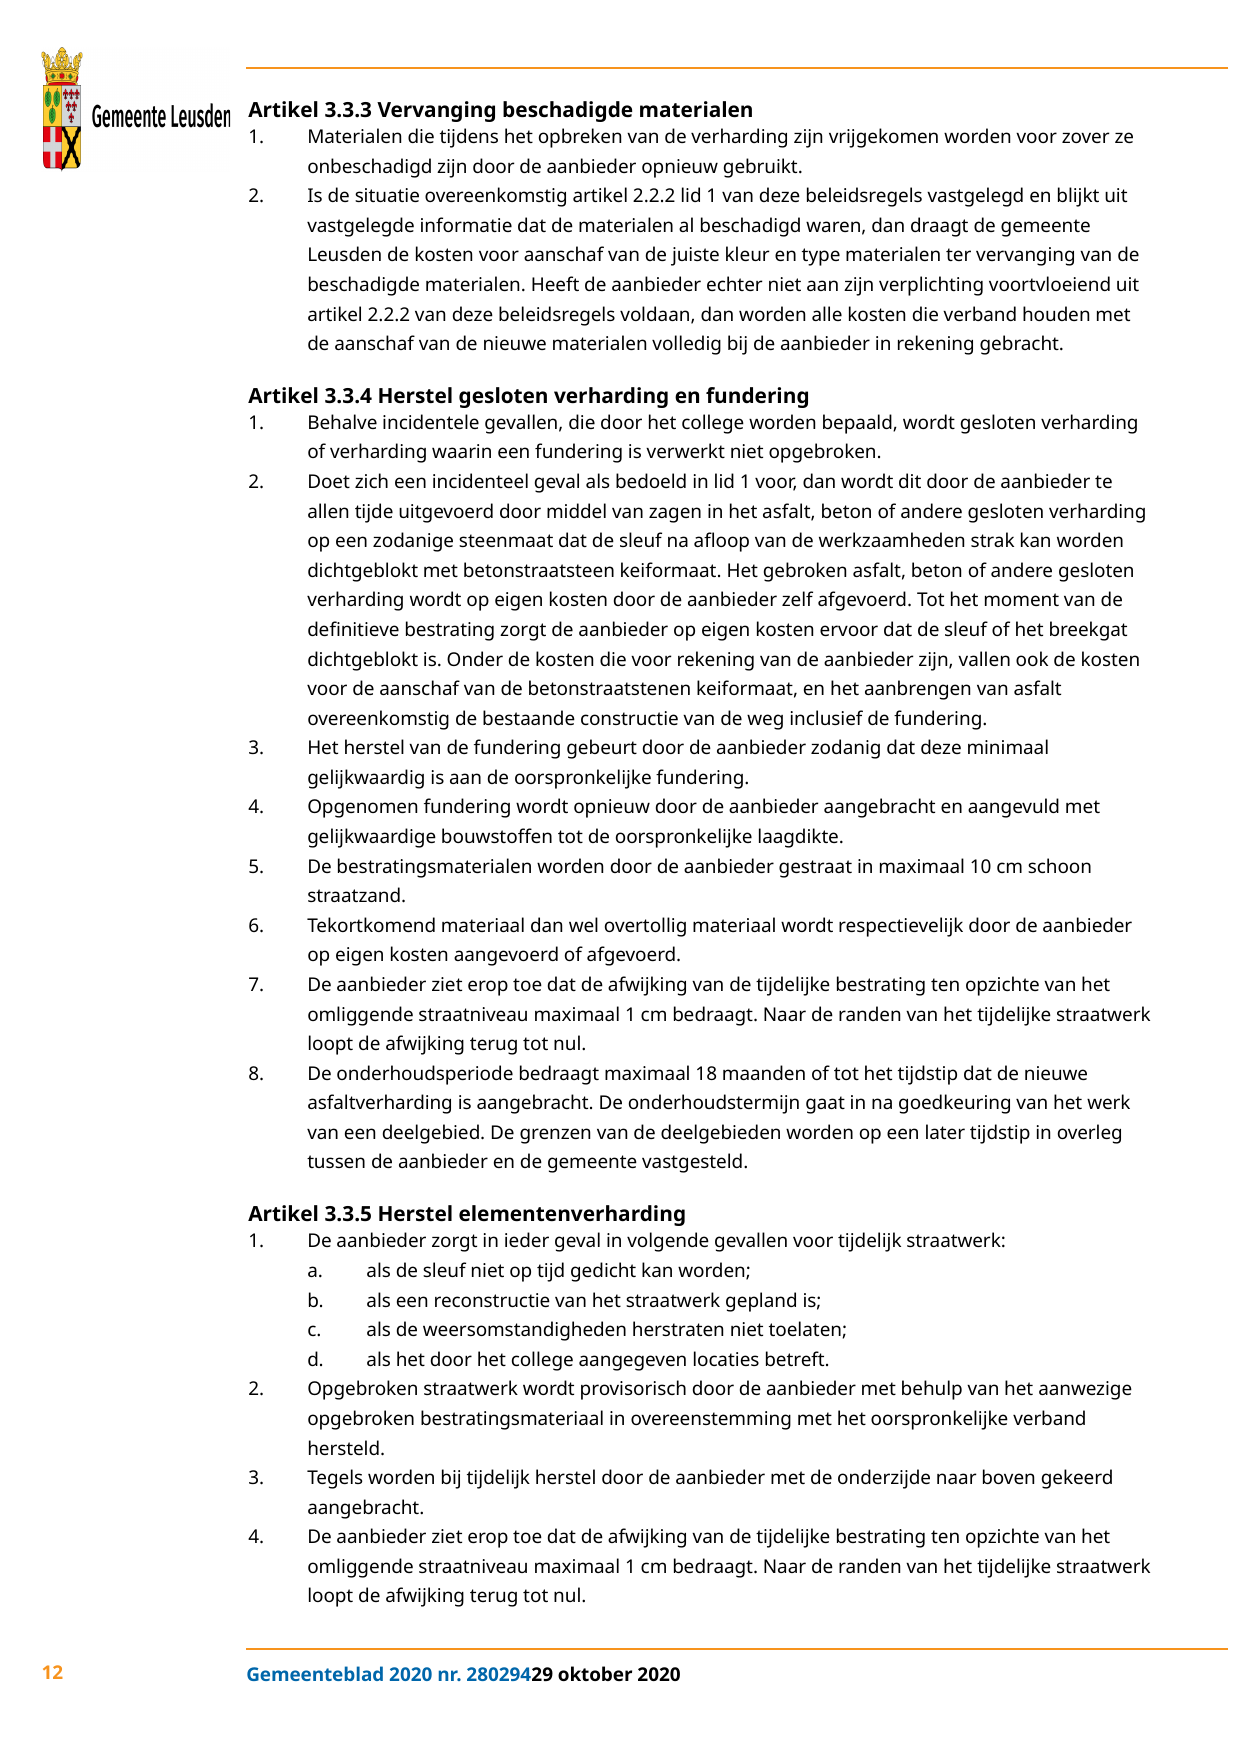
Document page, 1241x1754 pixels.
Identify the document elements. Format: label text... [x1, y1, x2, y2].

list als de sleuf niet op tijd gedicht kan worden; [307, 1257, 1152, 1283]
list als de weersomstandigheden herstraten niet toelaten; [307, 1316, 1152, 1342]
list Tekortkomend materiaal dan wel overtollig materiaal wordt respectievelijk door de aanbieder op eigen kosten aangevoerd of afgevoerd. [248, 912, 1152, 967]
list Is de situatie overeenkomstig artikel 2.2.2 lid 1 van deze beleidsregels vastgelegd en blijkt uit vastgelegde informatie dat de materialen al beschadigd waren, dan draagt de gemeente Leusden de kosten voor aanschaf van de juiste kleur en type materialen ter vervanging van de beschadigde materialen. Heeft de aanbieder echter niet aan zijn verplichting voortvloeiend uit artikel 2.2.2 van deze beleidsregels voldaan, dan worden alle kosten die verband houden met de aanschaf van de nieuwe materialen volledig bij de aanbieder in rekening gebracht. [248, 182, 1152, 356]
list als een reconstructie van het straatwerk gepland is; [307, 1287, 1152, 1312]
list Opgebroken straatwerk wordt provisorisch door de aanbieder met behulp van het aanwezige opgebroken bestratingsmateriaal in overeenstemming met het oorspronkelijke verband hersteld. [248, 1376, 1152, 1460]
list als het door het college aangegeven locaties betreft. [307, 1346, 1152, 1372]
list Het herstel van de fundering gebeurt door de aanbieder zodanig dat deze minimaal gelijkwaardig is aan de oorspronkelijke fundering. [248, 734, 1152, 790]
list De bestratingsmaterialen worden door de aanbieder gestraat in maximaal 10 cm schoon straatzand. [248, 853, 1152, 908]
list De aanbieder zorgt in ieder geval in volgende gevallen voor tijdelijk straatwerk: [248, 1228, 1152, 1253]
list Opgenomen fundering wordt opnieuw door de aanbieder aangebracht en aangevuld met gelijkwaardige bouwstoffen tot de oorspronkelijke laagdikte. [248, 794, 1152, 849]
list De aanbieder ziet erop toe dat de afwijking van de tijdelijke bestrating ten opzichte van het omliggende straatniveau maximaal 1 cm bedraagt. Naar de randen van het tijdelijke straatwerk loopt de afwijking terug tot nul. [248, 971, 1152, 1056]
list Doet zich een incidenteel geval als bedoeld in lid 1 voor, dan wordt dit door de aanbieder te allen tijde uitgevoerd door middel van zagen in het asfalt, beton of andere gesloten verharding op een zodanige steenmaat dat de sleuf na afloop van de werkzaamheden strak kan worden dichtgeblokt met betonstraatsteen keiformaat. Het gebroken asfalt, beton of andere gesloten verharding wordt op eigen kosten door de aanbieder zelf afgevoerd. Tot het moment van de definitieve bestrating zorgt de aanbieder op eigen kosten ervoor dat de sleuf of het breekgat dichtgeblokt is. Onder de kosten die voor rekening van de aanbieder zijn, vallen ook de kosten voor de aanschaf van de betonstraatstenen keiformaat, en het aanbrengen van asfalt overeenkomstig de bestaande constructie van de weg inclusief de fundering. [248, 468, 1152, 731]
text Artikel 3.3.4 Herstel gesloten verharding en fundering [248, 381, 1152, 409]
list Tegels worden bij tijdelijk herstel door de aanbieder met de onderzijde naar boven gekeerd aangebracht. [248, 1464, 1152, 1519]
text Artikel 3.3.5 Herstel elementenverharding [248, 1199, 1152, 1228]
list Behalve incidentele gevallen, die door het college worden bepaald, wordt gesloten verharding of verharding waarin een fundering is verwerkt niet opgebroken. [248, 409, 1152, 464]
list De aanbieder ziet erop toe dat de afwijking van de tijdelijke bestrating ten opzichte van het omliggende straatniveau maximaal 1 cm bedraagt. Naar de randen van het tijdelijke straatwerk loopt de afwijking terug tot nul. [248, 1523, 1152, 1608]
text Artikel 3.3.3 Vervanging beschadigde materialen [248, 95, 1152, 123]
list De onderhoudsperiode bedraagt maximaal 18 maanden of tot het tijdstip dat de nieuwe asfaltverharding is aangebracht. De onderhoudstermijn gaat in na goedkeuring van het werk van een deelgebied. De grenzen van de deelgebieden worden op een later tijdstip in overleg tussen de aanbieder en de gemeente vastgesteld. [248, 1060, 1152, 1174]
list Materialen die tijdens het opbreken van de verharding zijn vrijgekomen worden voor zover ze onbeschadigd zijn door de aanbieder opnieuw gebruikt. [248, 123, 1152, 178]
picture [41, 47, 231, 172]
